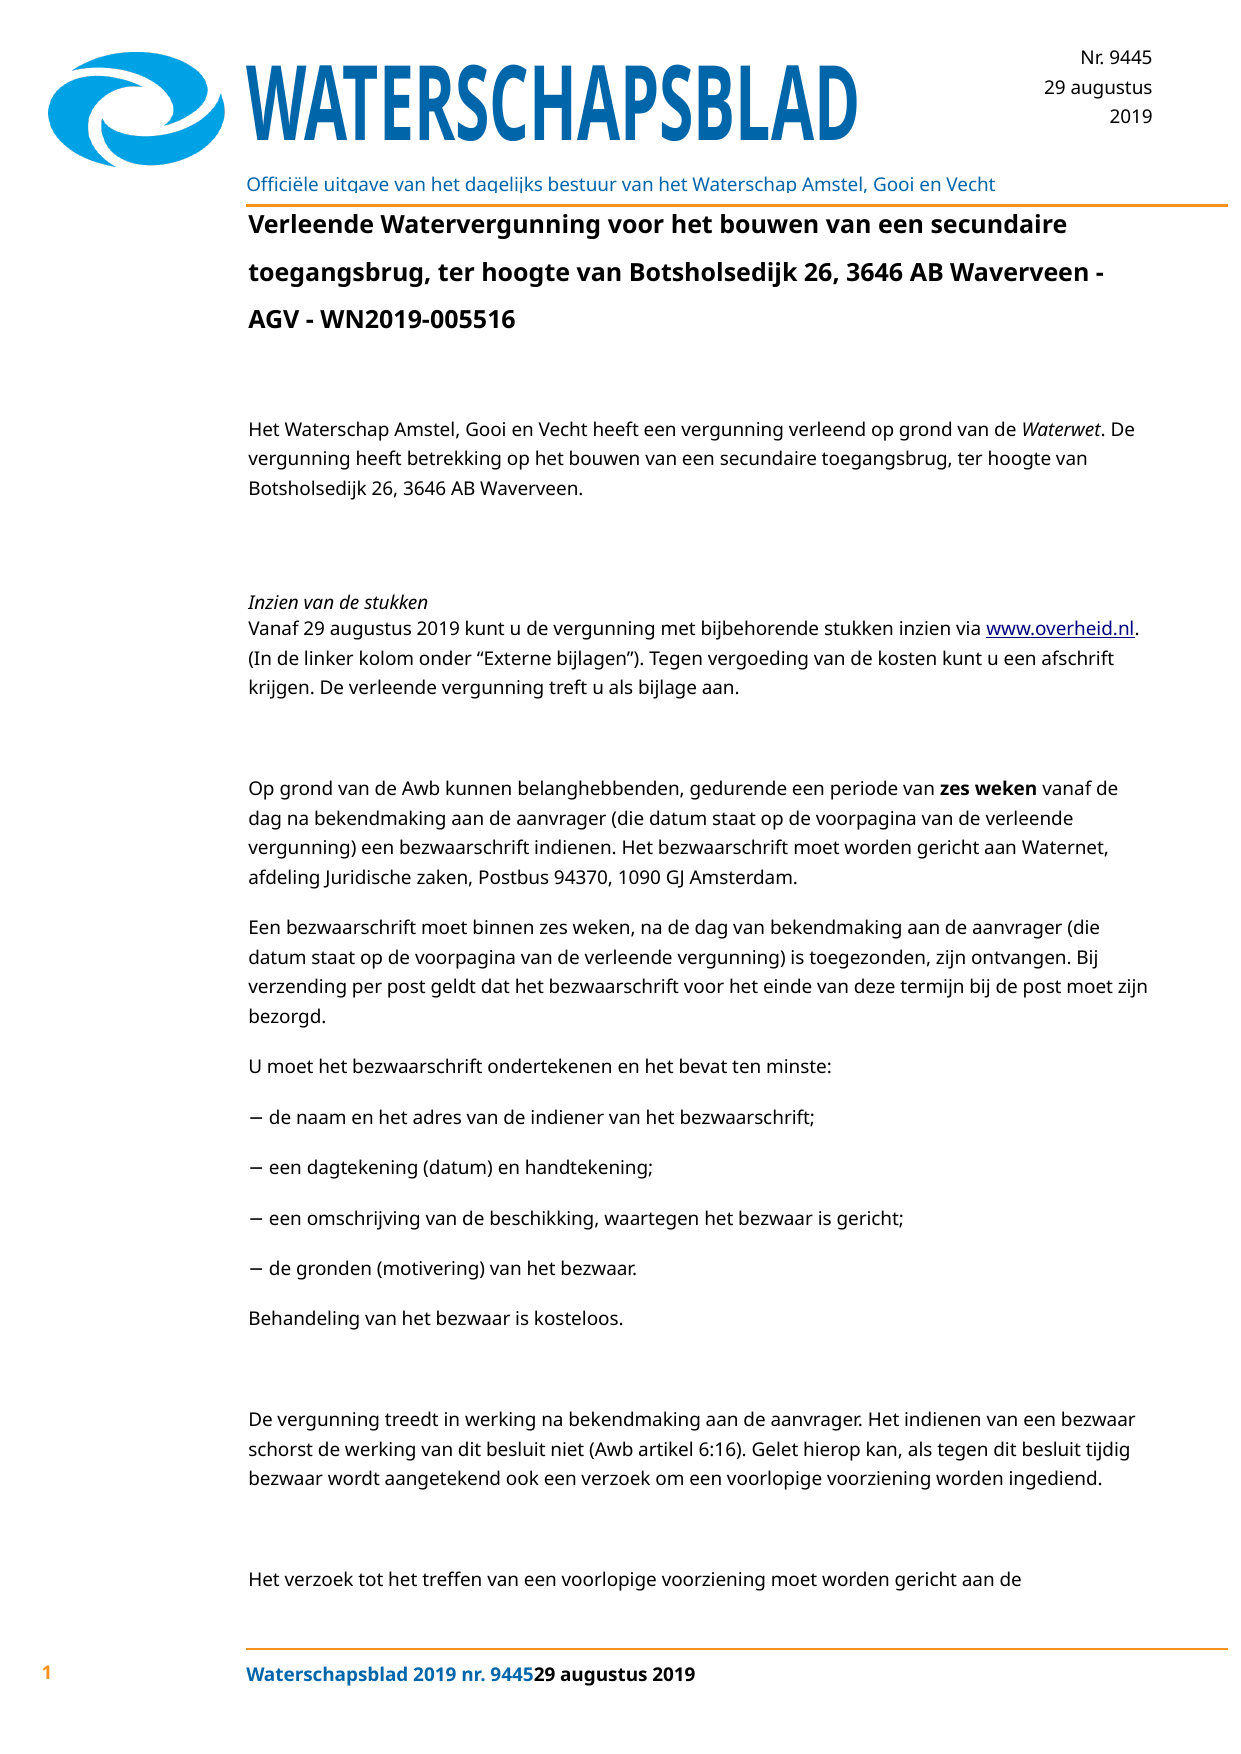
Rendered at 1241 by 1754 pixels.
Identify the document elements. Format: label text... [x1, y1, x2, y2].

text U moet het bezwaarschrift ondertekenen en het bevat ten minste: [248, 1053, 1152, 1079]
text Behandeling van het bezwaar is kosteloos. [248, 1306, 1152, 1331]
text − de naam en het adres van de indiener van het bezwaarschrift; [248, 1104, 1152, 1130]
text Inzien van de stukken [248, 589, 1152, 615]
text Het Waterschap Amstel, Gooi en Vecht heeft een vergunning verleend op grond van de Waterwet. De vergunning heeft betrekking op het bouwen van een secundaire toegangsbrug, ter hoogte van Botsholsedijk 26, 3646 AB Waverveen. [248, 416, 1152, 501]
text Verleende Watervergunning voor het bouwen van een secundaire toegangsbrug, ter hoogte van Botsholsedijk 26, 3646 AB Waverveen - AGV - WN2019-005516 [248, 207, 1152, 336]
text Een bezwaarschrift moet binnen zes weken, na de dag van bekendmaking aan de aanvrager (die datum staat op de voorpagina van de verleende vergunning) is toegezonden, zijn ontvangen. Bij verzending per post geldt dat het bezwaarschrift voor het einde van deze termijn bij de post moet zijn bezorgd. [248, 914, 1152, 1029]
text − een dagtekening (datum) en handtekening; [248, 1154, 1152, 1180]
text Vanaf 29 augustus 2019 kunt u de vergunning met bijbehorende stukken inzien via www.overheid.nl. (In de linker kolom onder “Externe bijlagen”). Tegen vergoeding van de kosten kunt u een afschrift krijgen. De verleende vergunning treft u als bijlage aan. [248, 615, 1152, 700]
text − de gronden (motivering) van het bezwaar. [248, 1255, 1152, 1281]
text Op grond van de Awb kunnen belanghebbenden, gedurende een periode van zes weken vanaf de dag na bekendmaking aan de aanvrager (die datum staat op de voorpagina van de verleende vergunning) een bezwaarschrift indienen. Het bezwaarschrift moet worden gericht aan Waternet, afdeling Juridische zaken, Postbus 94370, 1090 GJ Amsterdam. [248, 775, 1152, 890]
text Het verzoek tot het treffen van een voorlopige voorziening moet worden gericht aan de [248, 1566, 1152, 1592]
text De vergunning treedt in werking na bekendmaking aan de aanvrager. Het indienen van een bezwaar schorst de werking van dit besluit niet (Awb artikel 6:16). Gelet hierop kan, als tegen dit besluit tijdig bezwaar wordt aangetekend ook een verzoek om een voorlopige voorziening worden ingediend. [248, 1406, 1152, 1491]
picture [41, 47, 231, 172]
text − een omschrijving van de beschikking, waartegen het bezwaar is gericht; [248, 1205, 1152, 1231]
